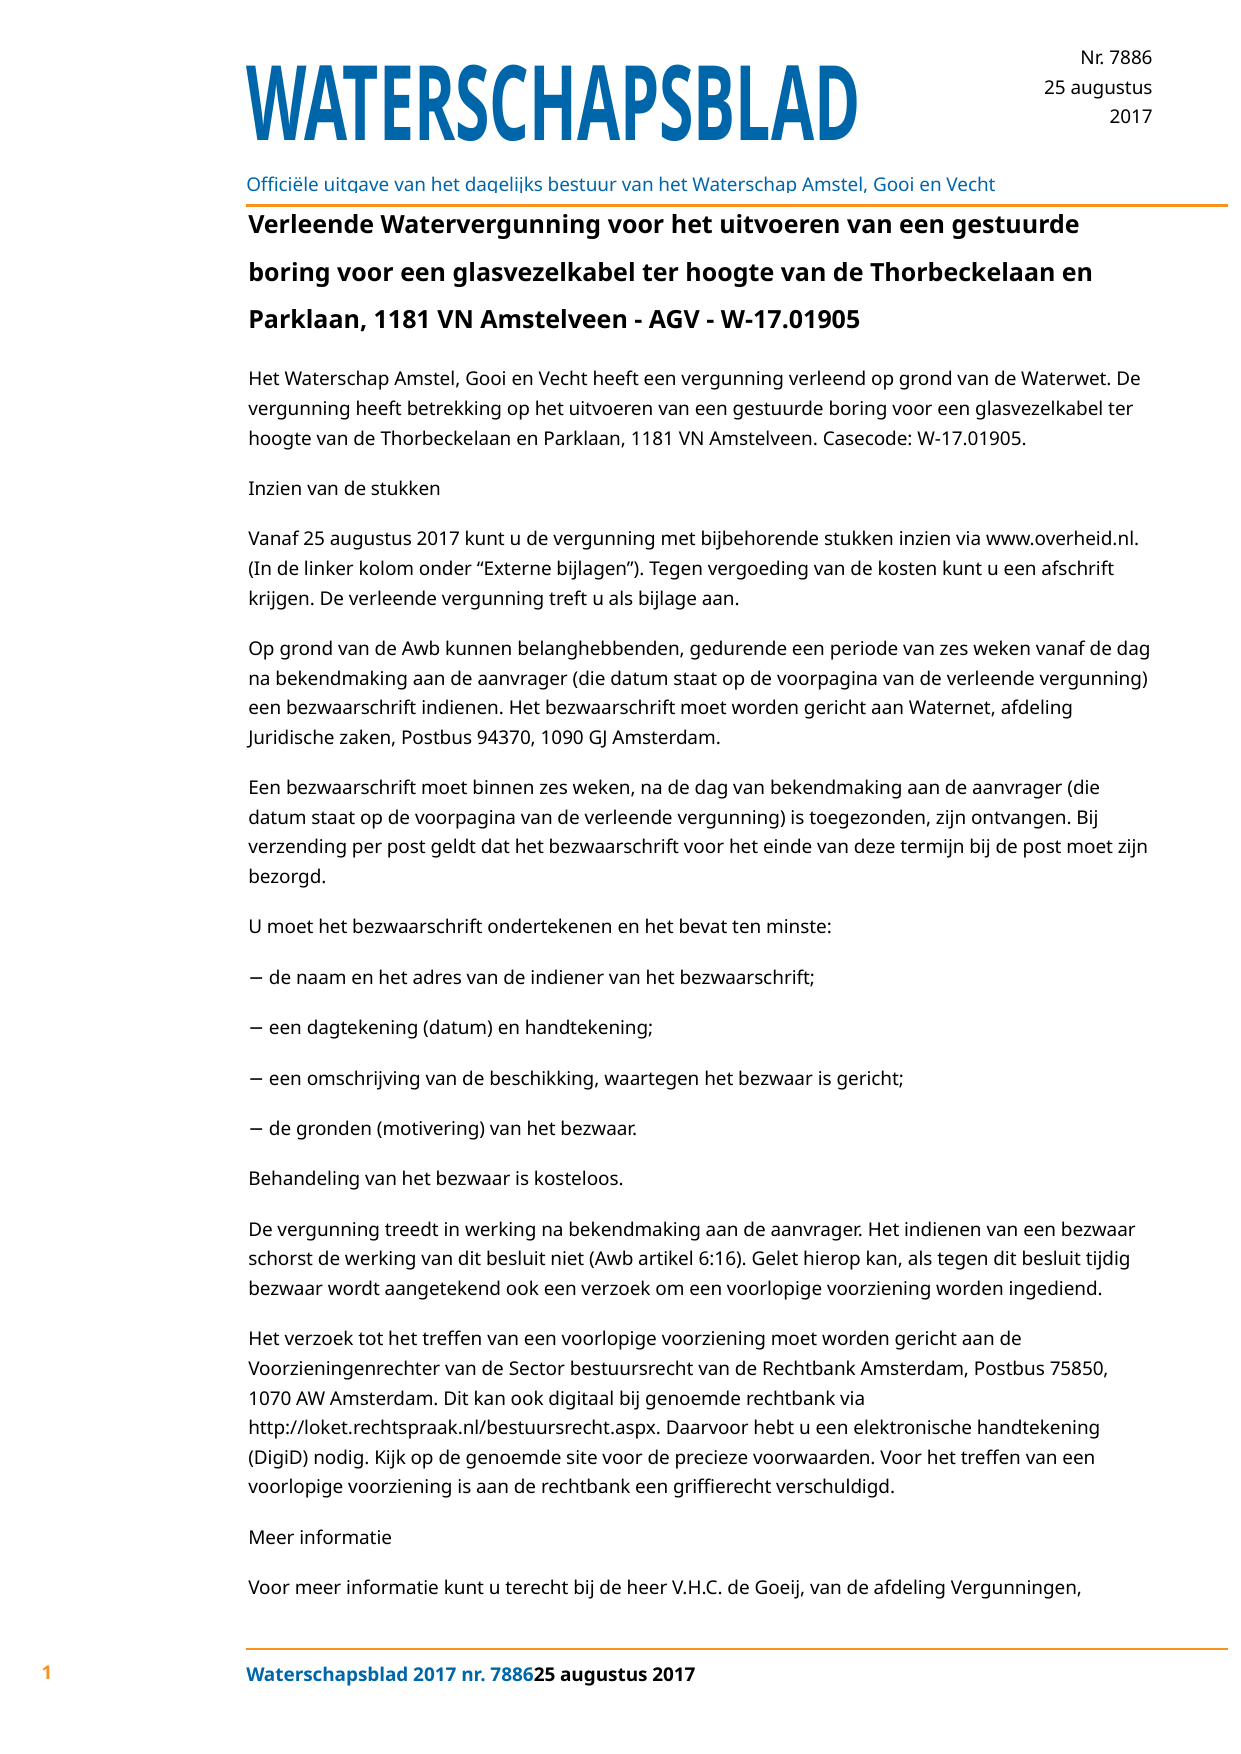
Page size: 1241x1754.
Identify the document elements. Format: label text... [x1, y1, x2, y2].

text Vanaf 25 augustus 2017 kunt u de vergunning met bijbehorende stukken inzien via www.overheid.nl. (In de linker kolom onder “Externe bijlagen”). Tegen vergoeding van de kosten kunt u een afschrift krijgen. De verleende vergunning treft u als bijlage aan. [248, 526, 1152, 610]
text Verleende Watervergunning voor het uitvoeren van een gestuurde boring voor een glasvezelkabel ter hoogte van de Thorbeckelaan en Parklaan, 1181 VN Amstelveen - AGV - W-17.01905 [248, 207, 1152, 336]
text Het Waterschap Amstel, Gooi en Vecht heeft een vergunning verleend op grond van de Waterwet. De vergunning heeft betrekking op het uitvoeren van een gestuurde boring voor een glasvezelkabel ter hoogte van de Thorbeckelaan en Parklaan, 1181 VN Amstelveen. Casecode: W-17.01905. [248, 366, 1152, 450]
text Op grond van de Awb kunnen belanghebbenden, gedurende een periode van zes weken vanaf de dag na bekendmaking aan de aanvrager (die datum staat op de voorpagina van de verleende vergunning) een bezwaarschrift indienen. Het bezwaarschrift moet worden gericht aan Waternet, afdeling Juridische zaken, Postbus 94370, 1090 GJ Amsterdam. [248, 635, 1152, 749]
text − de gronden (motivering) van het bezwaar. [248, 1115, 1152, 1141]
text Inzien van de stukken [248, 475, 1152, 501]
text Het verzoek tot het treffen van een voorlopige voorziening moet worden gericht aan de Voorzieningenrechter van de Sector bestuursrecht van de Rechtbank Amsterdam, Postbus 75850, 1070 AW Amsterdam. Dit kan ook digitaal bij genoemde rechtbank via http://loket.rechtspraak.nl/bestuursrecht.aspx. Daarvoor hebt u een elektronische handtekening (DigiD) nodig. Kijk op de genoemde site voor de precieze voorwaarden. Voor het treffen van een voorlopige voorziening is aan de rechtbank een griffierecht verschuldigd. [248, 1326, 1152, 1499]
text U moet het bezwaarschrift ondertekenen en het bevat ten minste: [248, 913, 1152, 939]
text − een dagtekening (datum) en handtekening; [248, 1014, 1152, 1040]
text − een omschrijving van de beschikking, waartegen het bezwaar is gericht; [248, 1065, 1152, 1090]
text Voor meer informatie kunt u terecht bij de heer V.H.C. de Goeij, van de afdeling Vergunningen, [248, 1574, 1152, 1600]
text − de naam en het adres van de indiener van het bezwaarschrift; [248, 964, 1152, 989]
text Meer informatie [248, 1524, 1152, 1549]
text Een bezwaarschrift moet binnen zes weken, na de dag van bekendmaking aan de aanvrager (die datum staat op de voorpagina van de verleende vergunning) is toegezonden, zijn ontvangen. Bij verzending per post geldt dat het bezwaarschrift voor het einde van deze termijn bij de post moet zijn bezorgd. [248, 774, 1152, 889]
text Behandeling van het bezwaar is kosteloos. [248, 1166, 1152, 1191]
text De vergunning treedt in werking na bekendmaking aan de aanvrager. Het indienen van een bezwaar schorst de werking van dit besluit niet (Awb artikel 6:16). Gelet hierop kan, als tegen dit besluit tijdig bezwaar wordt aangetekend ook een verzoek om een voorlopige voorziening worden ingediend. [248, 1216, 1152, 1301]
picture [41, 47, 231, 172]
